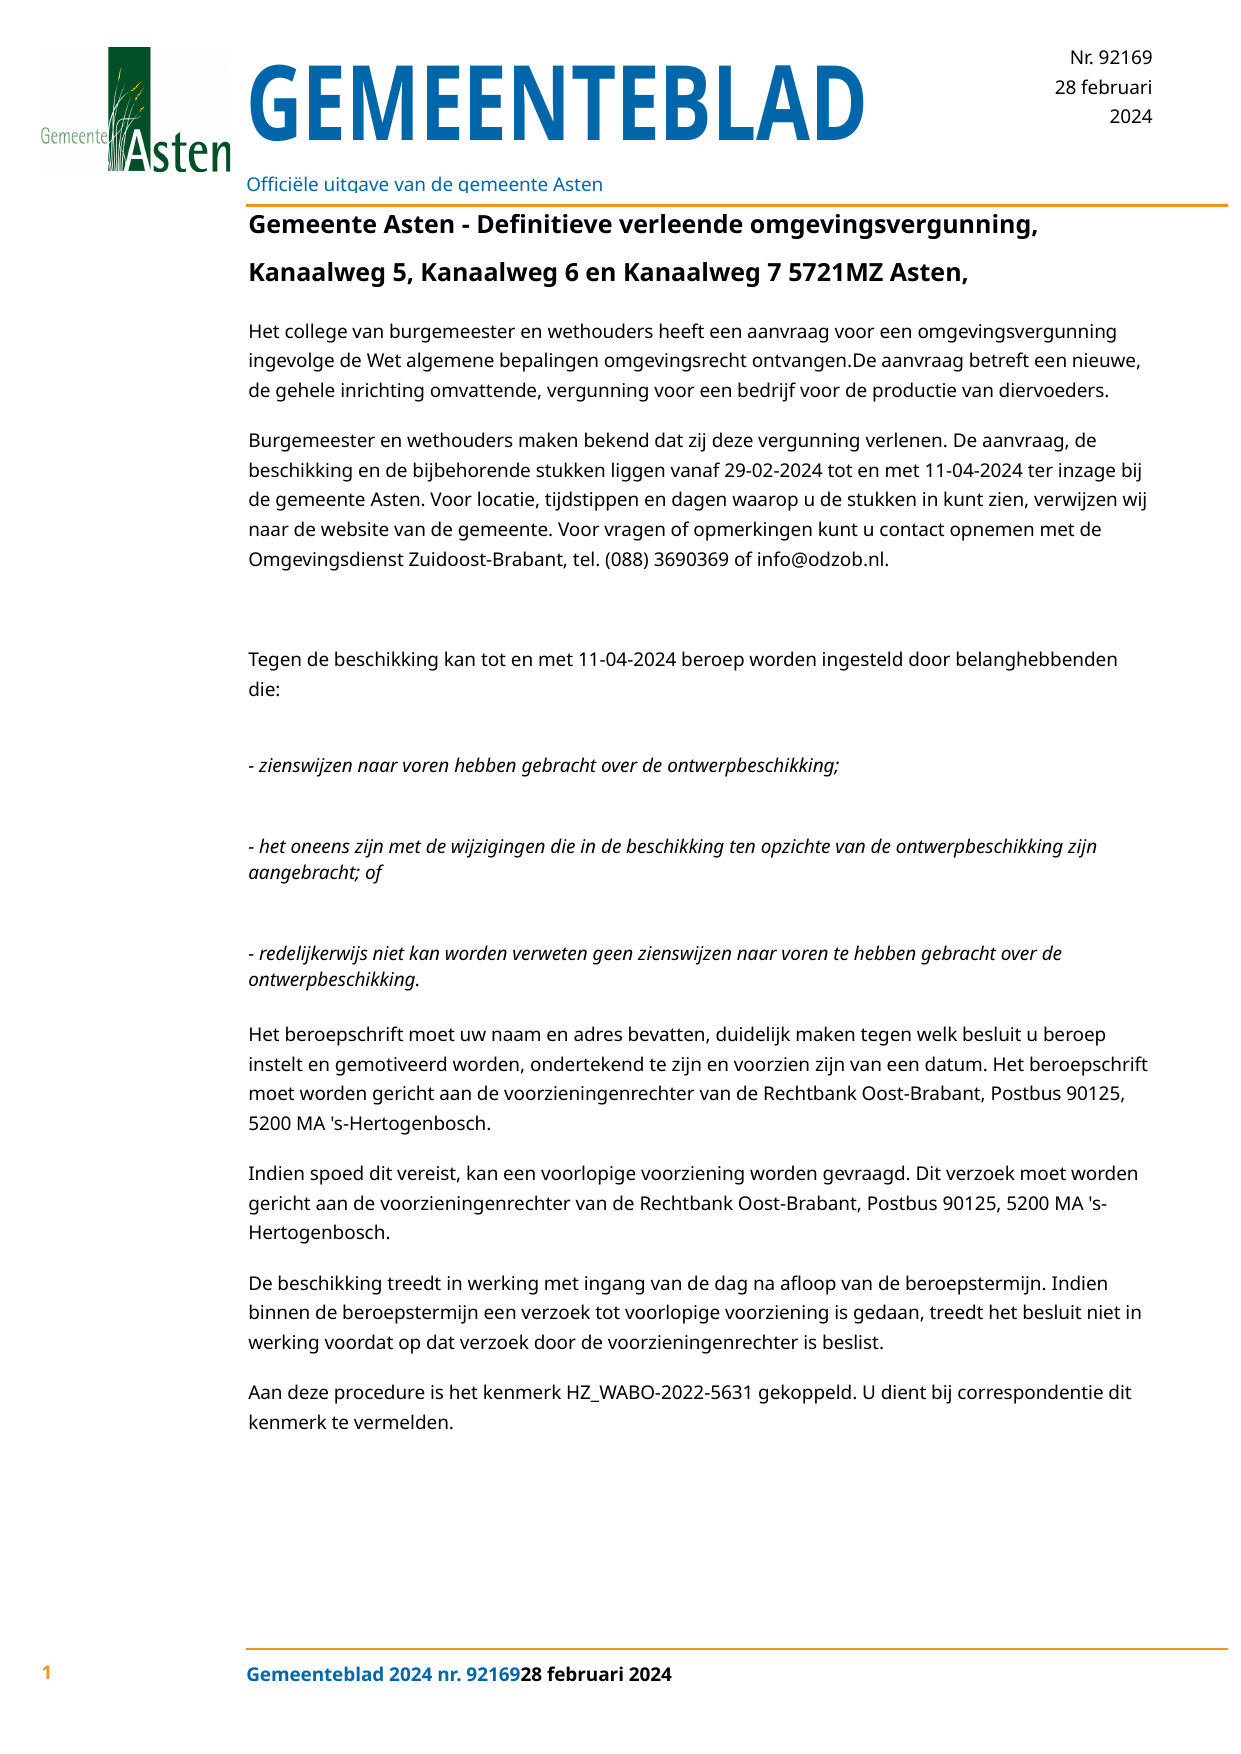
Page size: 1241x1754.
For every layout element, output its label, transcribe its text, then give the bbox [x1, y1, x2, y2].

text Burgemeester en wethouders maken bekend dat zij deze vergunning verlenen. De aanvraag, de beschikking en de bijbehorende stukken liggen vanaf 29-02-2024 tot en met 11-04-2024 ter inzage bij de gemeente Asten. Voor locatie, tijdstippen en dagen waarop u de stukken in kunt zien, verwijzen wij naar de website van de gemeente. Voor vragen of opmerkingen kunt u contact opnemen met de Omgevingsdienst Zuidoost-Brabant, tel. (088) 3690369 of info@odzob.nl. [248, 427, 1152, 572]
text Het beroepschrift moet uw naam en adres bevatten, duidelijk maken tegen welk besluit u beroep instelt en gemotiveerd worden, ondertekend te zijn en voorzien zijn van een datum. Het beroepschrift moet worden gericht aan de voorzieningenrechter van de Rechtbank Oost-Brabant, Postbus 90125, 5200 MA 's-Hertogenbosch. [248, 1021, 1152, 1136]
picture [41, 47, 231, 172]
text Aan deze procedure is het kenmerk HZ_WABO-2022-5631 gekoppeld. U dient bij correspondentie dit kenmerk te vermelden. [248, 1379, 1152, 1435]
text - redelijkerwijs niet kan worden verweten geen zienswijzen naar voren te hebben gebracht over de ontwerpbeschikking. [248, 940, 1152, 992]
text Gemeente Asten - Definitieve verleende omgevingsvergunning, Kanaalweg 5, Kanaalweg 6 en Kanaalweg 7 5721MZ Asten, [248, 207, 1152, 288]
text Tegen de beschikking kan tot en met 11-04-2024 beroep worden ingesteld door belanghebbenden die: [248, 647, 1152, 702]
text - zienswijzen naar voren hebben gebracht over de ontwerpbeschikking; [248, 752, 1152, 778]
text Het college van burgemeester en wethouders heeft een aanvraag voor een omgevingsvergunning ingevolge de Wet algemene bepalingen omgevingsrecht ontvangen.De aanvraag betreft een nieuwe, de gehele inrichting omvattende, vergunning voor een bedrijf voor de productie van diervoeders. [248, 318, 1152, 403]
text - het oneens zijn met de wijzigingen die in de beschikking ten opzichte van de ontwerpbeschikking zijn aangebracht; of [248, 833, 1152, 885]
text De beschikking treedt in werking met ingang van de dag na afloop van de beroepstermijn. Indien binnen de beroepstermijn een verzoek tot voorlopige voorziening is gedaan, treedt het besluit niet in werking voordat op dat verzoek door de voorzieningenrechter is beslist. [248, 1270, 1152, 1355]
text Indien spoed dit vereist, kan een voorlopige voorziening worden gevraagd. Dit verzoek moet worden gericht aan de voorzieningenrechter van de Rechtbank Oost-Brabant, Postbus 90125, 5200 MA 's-Hertogenbosch. [248, 1160, 1152, 1245]
